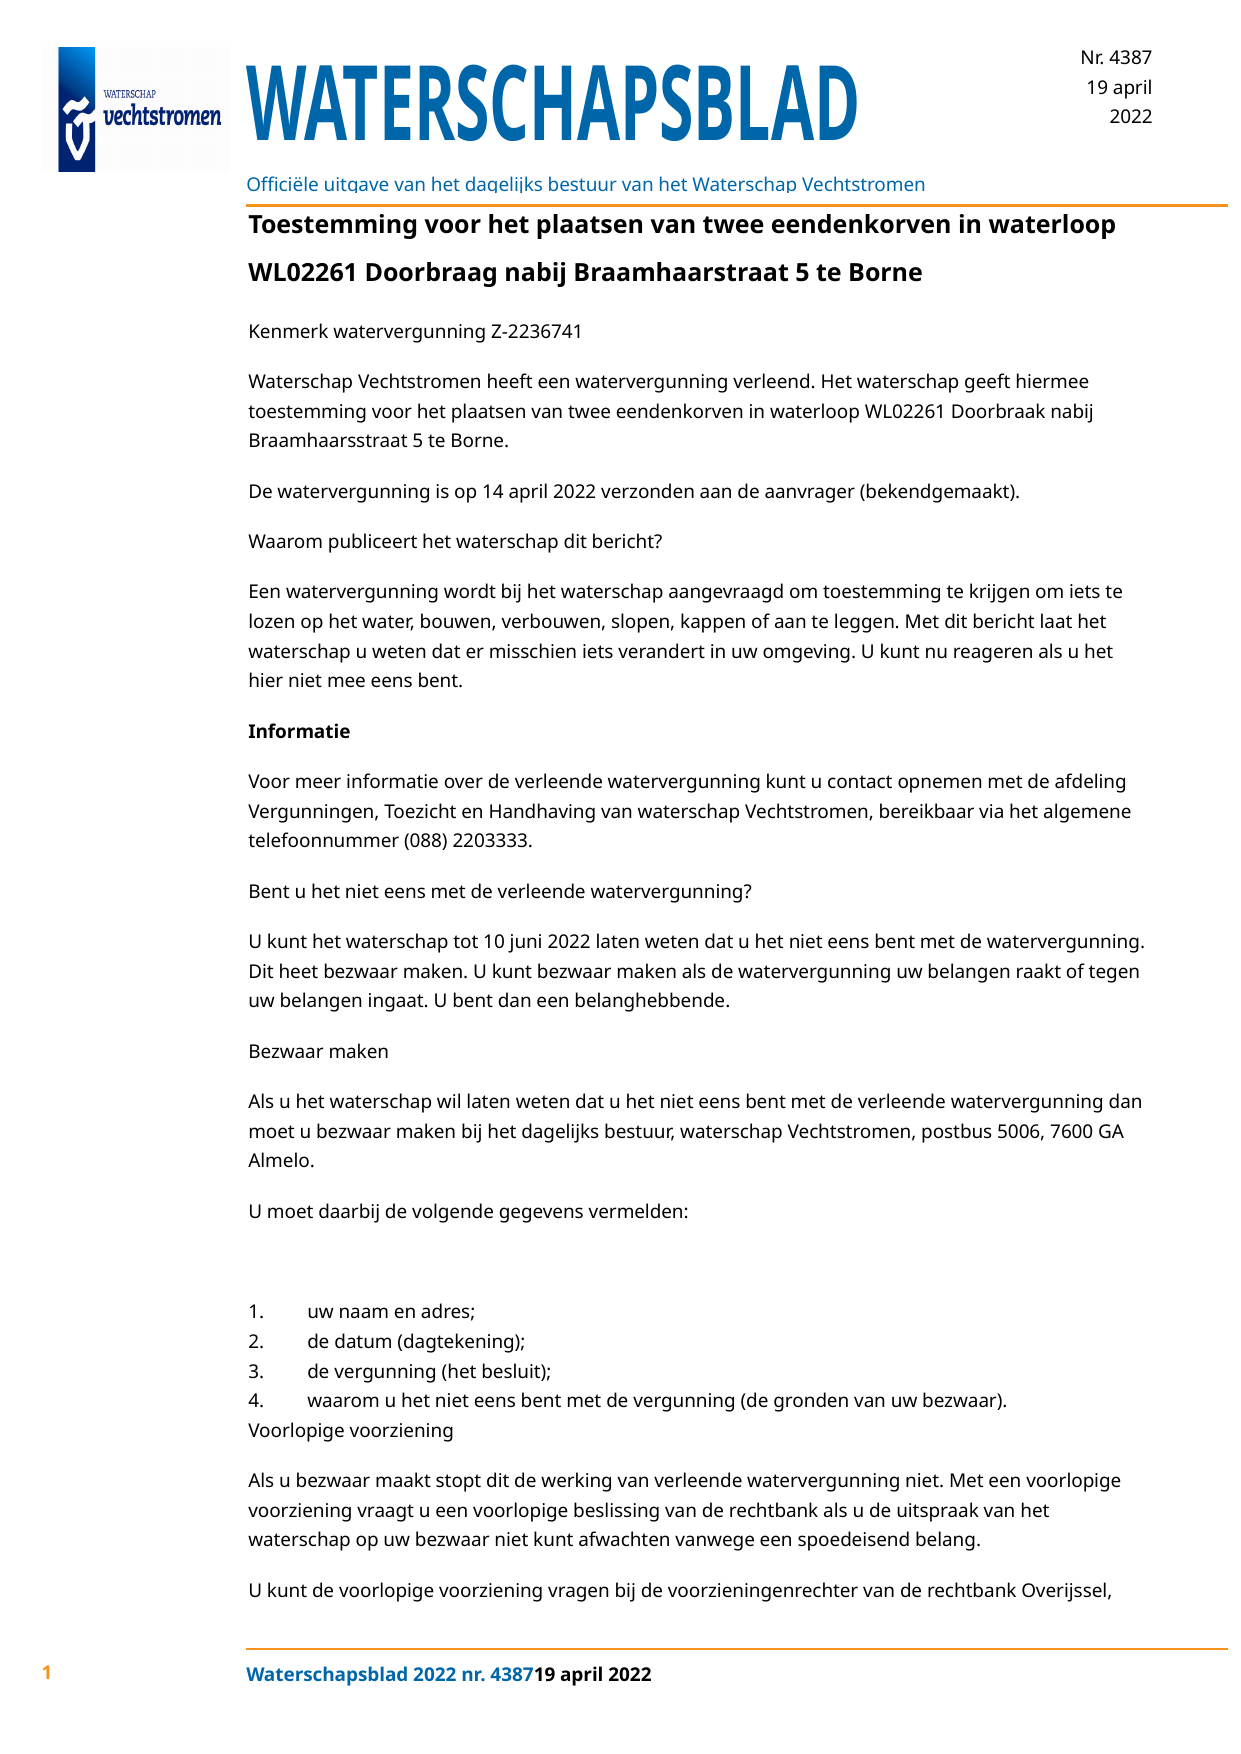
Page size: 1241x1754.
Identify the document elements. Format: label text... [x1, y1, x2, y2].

list waarom u het niet eens bent met de vergunning (de gronden van uw bezwaar). [248, 1387, 1152, 1413]
text Bent u het niet eens met de verleende watervergunning? [248, 878, 1152, 904]
list de datum (dagtekening); [248, 1328, 1152, 1354]
text U moet daarbij de volgende gegevens vermelden: [248, 1198, 1152, 1224]
text Bezwaar maken [248, 1038, 1152, 1064]
text U kunt de voorlopige voorziening vragen bij de voorzieningenrechter van de rechtbank Overijssel, [248, 1577, 1152, 1603]
text U kunt het waterschap tot 10 juni 2022 laten weten dat u het niet eens bent met de watervergunning. Dit heet bezwaar maken. U kunt bezwaar maken als de watervergunning uw belangen raakt of tegen uw belangen ingaat. U bent dan een belanghebbende. [248, 928, 1152, 1013]
text Als u bezwaar maakt stopt dit de werking van verleende watervergunning niet. Met een voorlopige voorziening vraagt u een voorlopige beslissing van de rechtbank als u de uitspraak van het waterschap op uw bezwaar niet kunt afwachten vanwege een spoedeisend belang. [248, 1467, 1152, 1552]
text De watervergunning is op 14 april 2022 verzonden aan de aanvrager (bekendgemaakt). [248, 478, 1152, 504]
text Voor meer informatie over de verleende watervergunning kunt u contact opnemen met de afdeling Vergunningen, Toezicht en Handhaving van waterschap Vechtstromen, bereikbaar via het algemene telefoonnummer (088) 2203333. [248, 768, 1152, 853]
list uw naam en adres; [248, 1299, 1152, 1324]
text Voorlopige voorziening [248, 1417, 1152, 1443]
list de vergunning (het besluit); [248, 1358, 1152, 1384]
text Informatie [248, 718, 1152, 744]
text Kenmerk watervergunning Z-2236741 [248, 318, 1152, 344]
text Een watervergunning wordt bij het waterschap aangevraagd om toestemming te krijgen om iets te lozen op het water, bouwen, verbouwen, slopen, kappen of aan te leggen. Met dit bericht laat het waterschap u weten dat er misschien iets verandert in uw omgeving. U kunt nu reageren als u het hier niet mee eens bent. [248, 579, 1152, 693]
text Waterschap Vechtstromen heeft een watervergunning verleend. Het waterschap geeft hiermee toestemming voor het plaatsen van twee eendenkorven in waterloop WL02261 Doorbraak nabij Braamhaarsstraat 5 te Borne. [248, 368, 1152, 453]
text Als u het waterschap wil laten weten dat u het niet eens bent met de verleende watervergunning dan moet u bezwaar maken bij het dagelijks bestuur, waterschap Vechtstromen, postbus 5006, 7600 GA Almelo. [248, 1088, 1152, 1173]
picture [41, 47, 231, 172]
text Waarom publiceert het waterschap dit bericht? [248, 528, 1152, 554]
text Toestemming voor het plaatsen van twee eendenkorven in waterloop WL02261 Doorbraag nabij Braamhaarstraat 5 te Borne [248, 207, 1152, 288]
